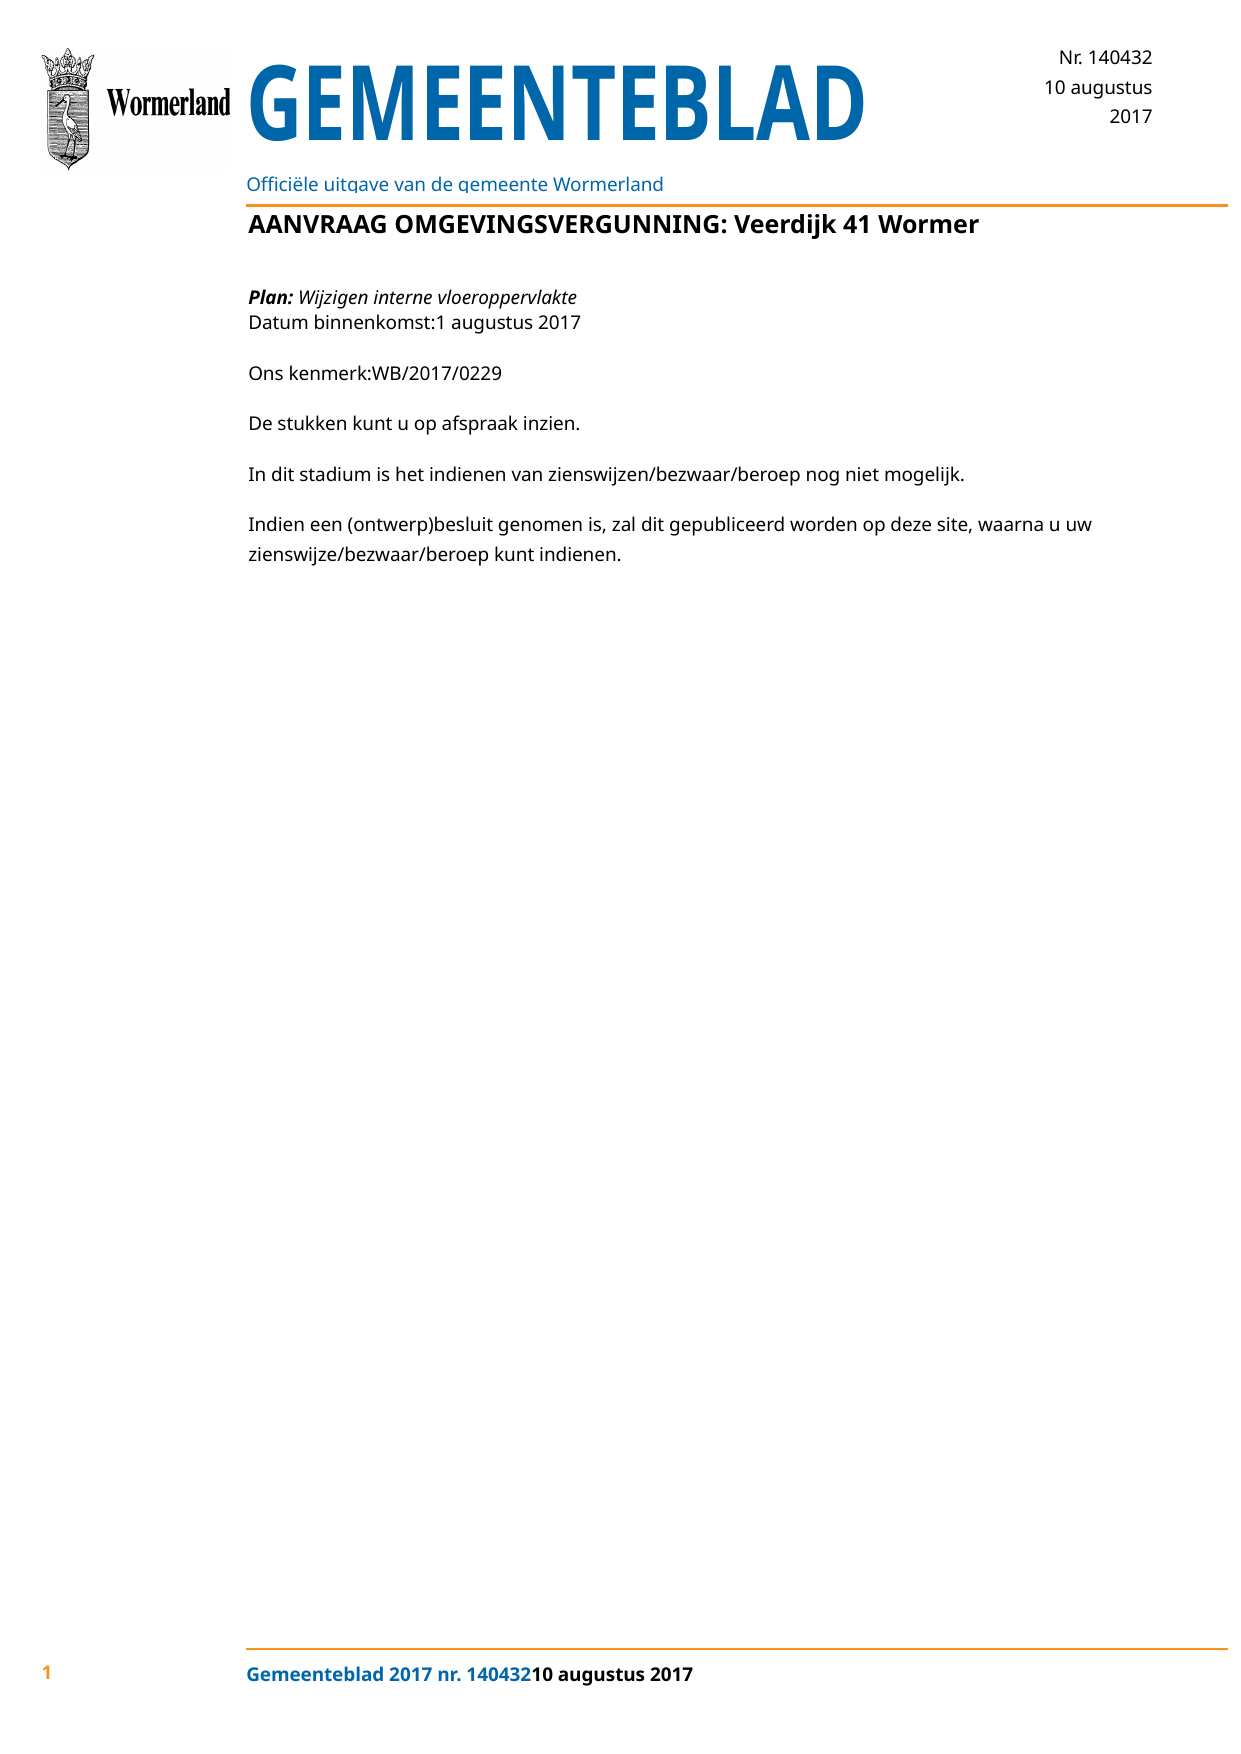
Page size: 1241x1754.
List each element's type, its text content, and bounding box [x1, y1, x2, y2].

text Ons kenmerk:WB/2017/0229 [248, 360, 1152, 386]
text AANVRAAG OMGEVINGSVERGUNNING: Veerdijk 41 Wormer [248, 207, 1152, 241]
text Indien een (ontwerp)besluit genomen is, zal dit gepubliceerd worden op deze site, waarna u uw zienswijze/bezwaar/beroep kunt indienen. [248, 511, 1152, 567]
text Plan: Wijzigen interne vloeroppervlakte [248, 284, 1152, 309]
picture [41, 47, 231, 172]
text Datum binnenkomst:1 augustus 2017 [248, 309, 1152, 335]
text De stukken kunt u op afspraak inzien. [248, 410, 1152, 436]
text In dit stadium is het indienen van zienswijzen/bezwaar/beroep nog niet mogelijk. [248, 461, 1152, 487]
